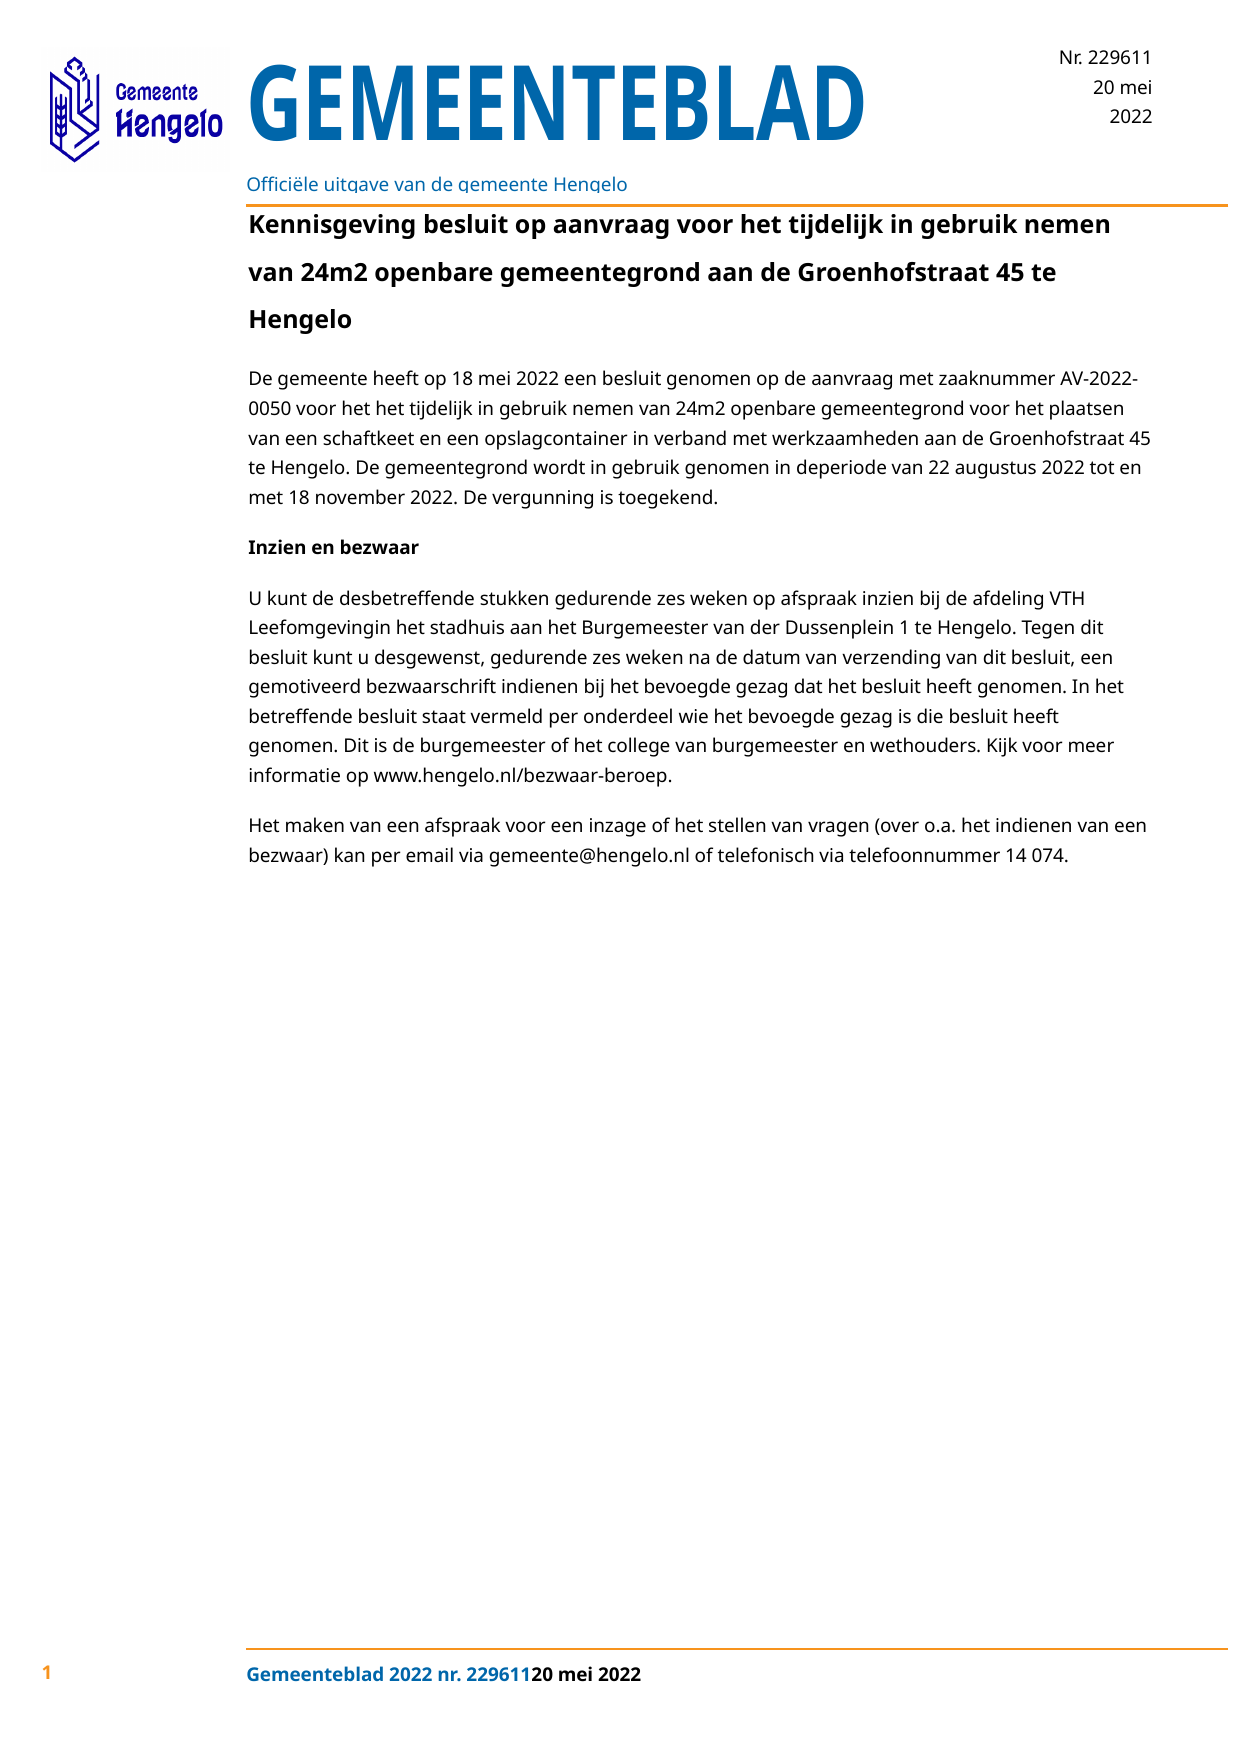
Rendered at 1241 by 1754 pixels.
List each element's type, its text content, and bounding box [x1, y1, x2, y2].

text De gemeente heeft op 18 mei 2022 een besluit genomen op de aanvraag met zaaknummer AV-2022-0050 voor het het tijdelijk in gebruik nemen van 24m2 openbare gemeentegrond voor het plaatsen van een schaftkeet en een opslagcontainer in verband met werkzaamheden aan de Groenhofstraat 45 te Hengelo. De gemeentegrond wordt in gebruik genomen in deperiode van 22 augustus 2022 tot en met 18 november 2022. De vergunning is toegekend. [248, 366, 1152, 509]
text Inzien en bezwaar [248, 534, 1152, 560]
picture [41, 47, 231, 172]
text Kennisgeving besluit op aanvraag voor het tijdelijk in gebruik nemen van 24m2 openbare gemeentegrond aan de Groenhofstraat 45 te Hengelo [248, 207, 1152, 336]
text U kunt de desbetreffende stukken gedurende zes weken op afspraak inzien bij de afdeling VTH Leefomgevingin het stadhuis aan het Burgemeester van der Dussenplein 1 te Hengelo. Tegen dit besluit kunt u desgewenst, gedurende zes weken na de datum van verzending van dit besluit, een gemotiveerd bezwaarschrift indienen bij het bevoegde gezag dat het besluit heeft genomen. In het betreffende besluit staat vermeld per onderdeel wie het bevoegde gezag is die besluit heeft genomen. Dit is de burgemeester of het college van burgemeester en wethouders. Kijk voor meer informatie op www.hengelo.nl/bezwaar-beroep. [248, 585, 1152, 788]
text Het maken van een afspraak voor een inzage of het stellen van vragen (over o.a. het indienen van een bezwaar) kan per email via gemeente@hengelo.nl of telefonisch via telefoonnummer 14 074. [248, 813, 1152, 868]
